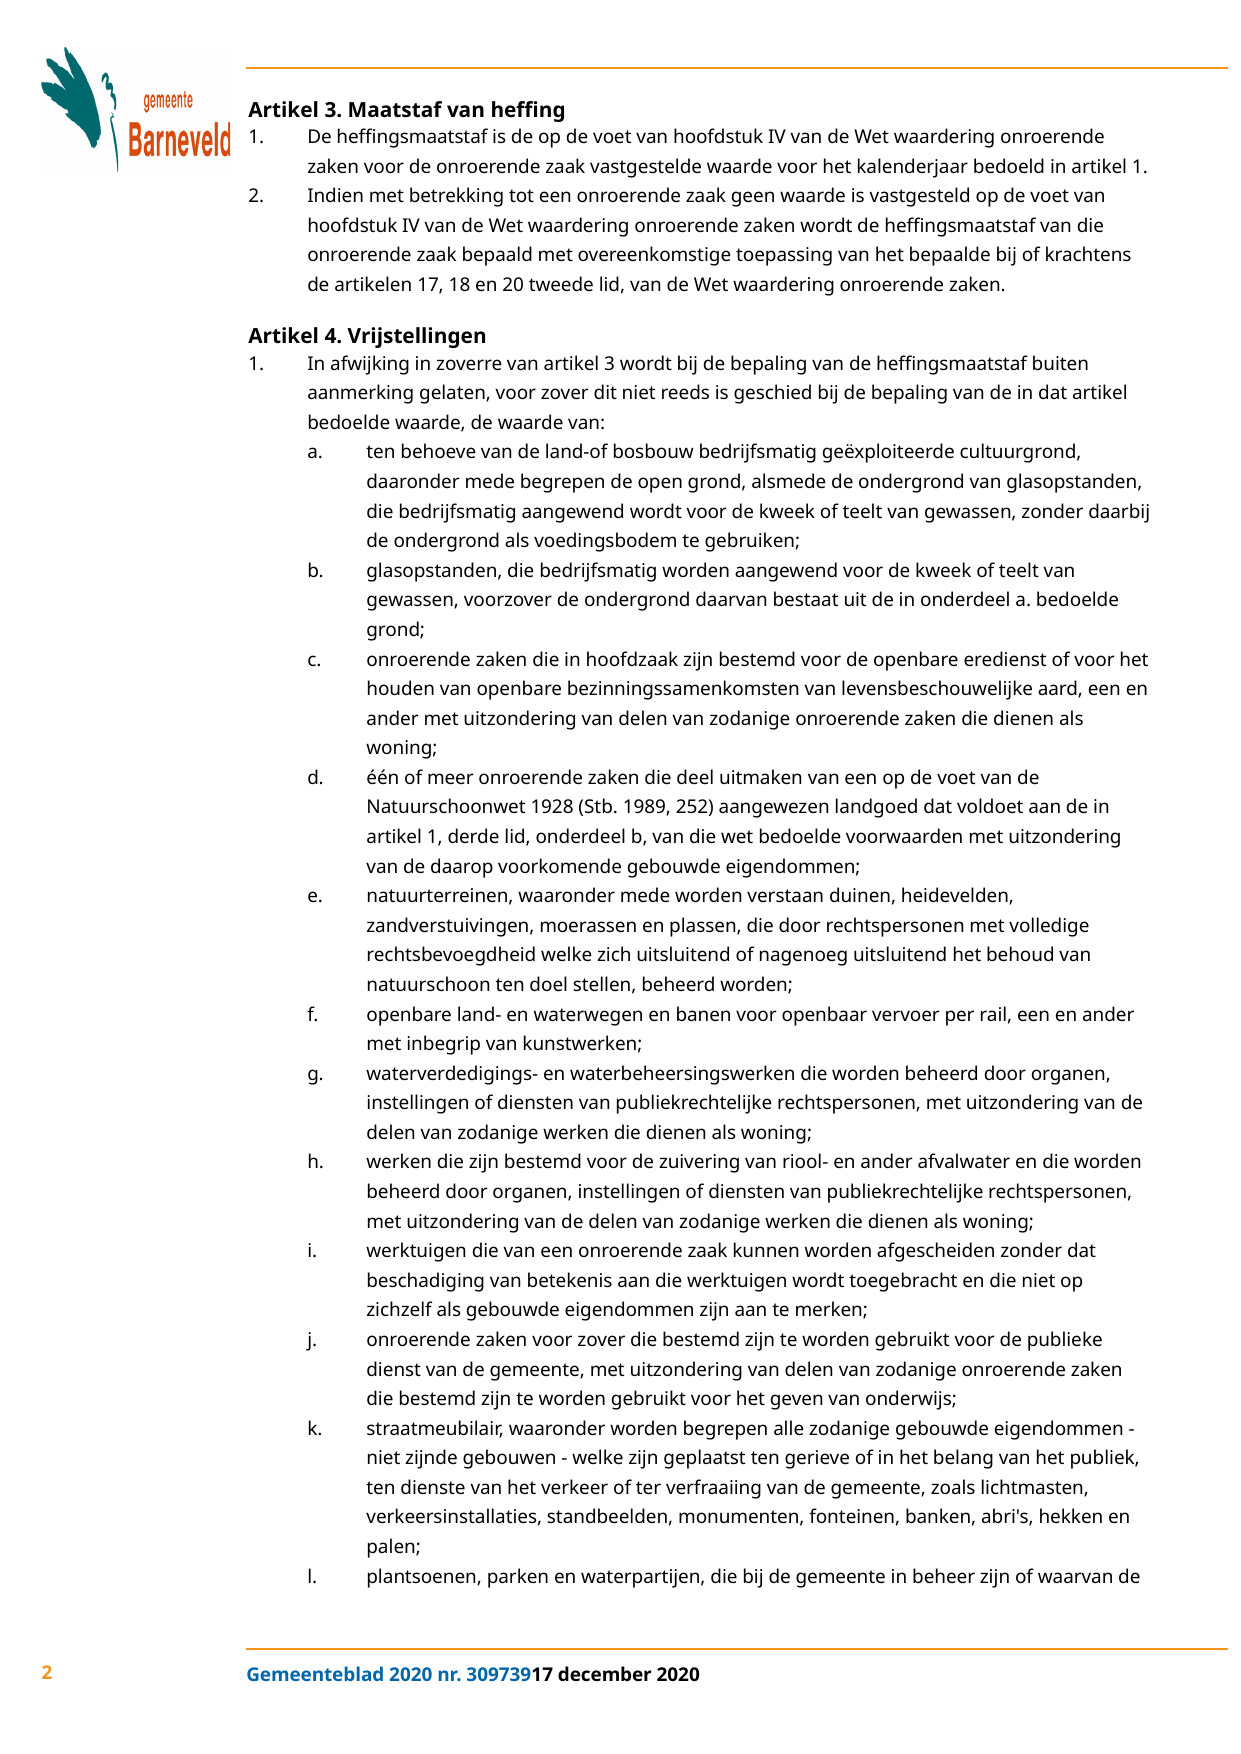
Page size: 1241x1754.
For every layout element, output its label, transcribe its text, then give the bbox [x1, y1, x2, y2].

list Indien met betrekking tot een onroerende zaak geen waarde is vastgesteld op de voet van hoofdstuk IV van de Wet waardering onroerende zaken wordt de heffingsmaatstaf van die onroerende zaak bepaald met overeenkomstige toepassing van het bepaalde bij of krachtens de artikelen 17, 18 en 20 tweede lid, van de Wet waardering onroerende zaken. [248, 182, 1152, 297]
picture [41, 47, 231, 172]
list werktuigen die van een onroerende zaak kunnen worden afgescheiden zonder dat beschadiging van betekenis aan die werktuigen wordt toegebracht en die niet op zichzelf als gebouwde eigendommen zijn aan te merken; [307, 1237, 1152, 1322]
list In afwijking in zoverre van artikel 3 wordt bij de bepaling van de heffingsmaatstaf buiten aanmerking gelaten, voor zover dit niet reeds is geschied bij de bepaling van de in dat artikel bedoelde waarde, de waarde van: [248, 350, 1152, 435]
text Artikel 4. Vrijstellingen [248, 322, 1152, 350]
list onroerende zaken voor zover die bestemd zijn te worden gebruikt voor de publieke dienst van de gemeente, met uitzondering van delen van zodanige onroerende zaken die bestemd zijn te worden gebruikt voor het geven van onderwijs; [307, 1326, 1152, 1411]
list De heffingsmaatstaf is de op de voet van hoofdstuk IV van de Wet waardering onroerende zaken voor de onroerende zaak vastgestelde waarde voor het kalenderjaar bedoeld in artikel 1. [248, 123, 1152, 178]
list waterverdedigings- en waterbeheersingswerken die worden beheerd door organen, instellingen of diensten van publiekrechtelijke rechtspersonen, met uitzondering van de delen van zodanige werken die dienen als woning; [307, 1060, 1152, 1145]
list één of meer onroerende zaken die deel uitmaken van een op de voet van de Natuurschoonwet 1928 (Stb. 1989, 252) aangewezen landgoed dat voldoet aan de in artikel 1, derde lid, onderdeel b, van die wet bedoelde voorwaarden met uitzondering van de daarop voorkomende gebouwde eigendommen; [307, 764, 1152, 879]
text Artikel 3. Maatstaf van heffing [248, 95, 1152, 123]
list ten behoeve van de land-of bosbouw bedrijfsmatig geëxploiteerde cultuurgrond, daaronder mede begrepen de open grond, alsmede de ondergrond van glasopstanden, die bedrijfsmatig aangewend wordt voor de kweek of teelt van gewassen, zonder daarbij de ondergrond als voedingsbodem te gebruiken; [307, 439, 1152, 553]
list openbare land- en waterwegen en banen voor openbaar vervoer per rail, een en ander met inbegrip van kunstwerken; [307, 1001, 1152, 1056]
list glasopstanden, die bedrijfsmatig worden aangewend voor de kweek of teelt van gewassen, voorzover de ondergrond daarvan bestaat uit de in onderdeel a. bedoelde grond; [307, 557, 1152, 642]
list onroerende zaken die in hoofdzaak zijn bestemd voor de openbare eredienst of voor het houden van openbare bezinningssamenkomsten van levensbeschouwelijke aard, een en ander met uitzondering van delen van zodanige onroerende zaken die dienen als woning; [307, 646, 1152, 760]
list straatmeubilair, waaronder worden begrepen alle zodanige gebouwde eigendommen - niet zijnde gebouwen - welke zijn geplaatst ten gerieve of in het belang van het publiek, ten dienste van het verkeer of ter verfraaiing van de gemeente, zoals lichtmasten, verkeersinstallaties, standbeelden, monumenten, fonteinen, banken, abri's, hekken en palen; [307, 1415, 1152, 1559]
list natuurterreinen, waaronder mede worden verstaan duinen, heidevelden, zandverstuivingen, moerassen en plassen, die door rechtspersonen met volledige rechtsbevoegdheid welke zich uitsluitend of nagenoeg uitsluitend het behoud van natuurschoon ten doel stellen, beheerd worden; [307, 882, 1152, 997]
list werken die zijn bestemd voor de zuivering van riool- en ander afvalwater en die worden beheerd door organen, instellingen of diensten van publiekrechtelijke rechtspersonen, met uitzondering van de delen van zodanige werken die dienen als woning; [307, 1149, 1152, 1234]
list plantsoenen, parken en waterpartijen, die bij de gemeente in beheer zijn of waarvan de [307, 1563, 1152, 1589]
